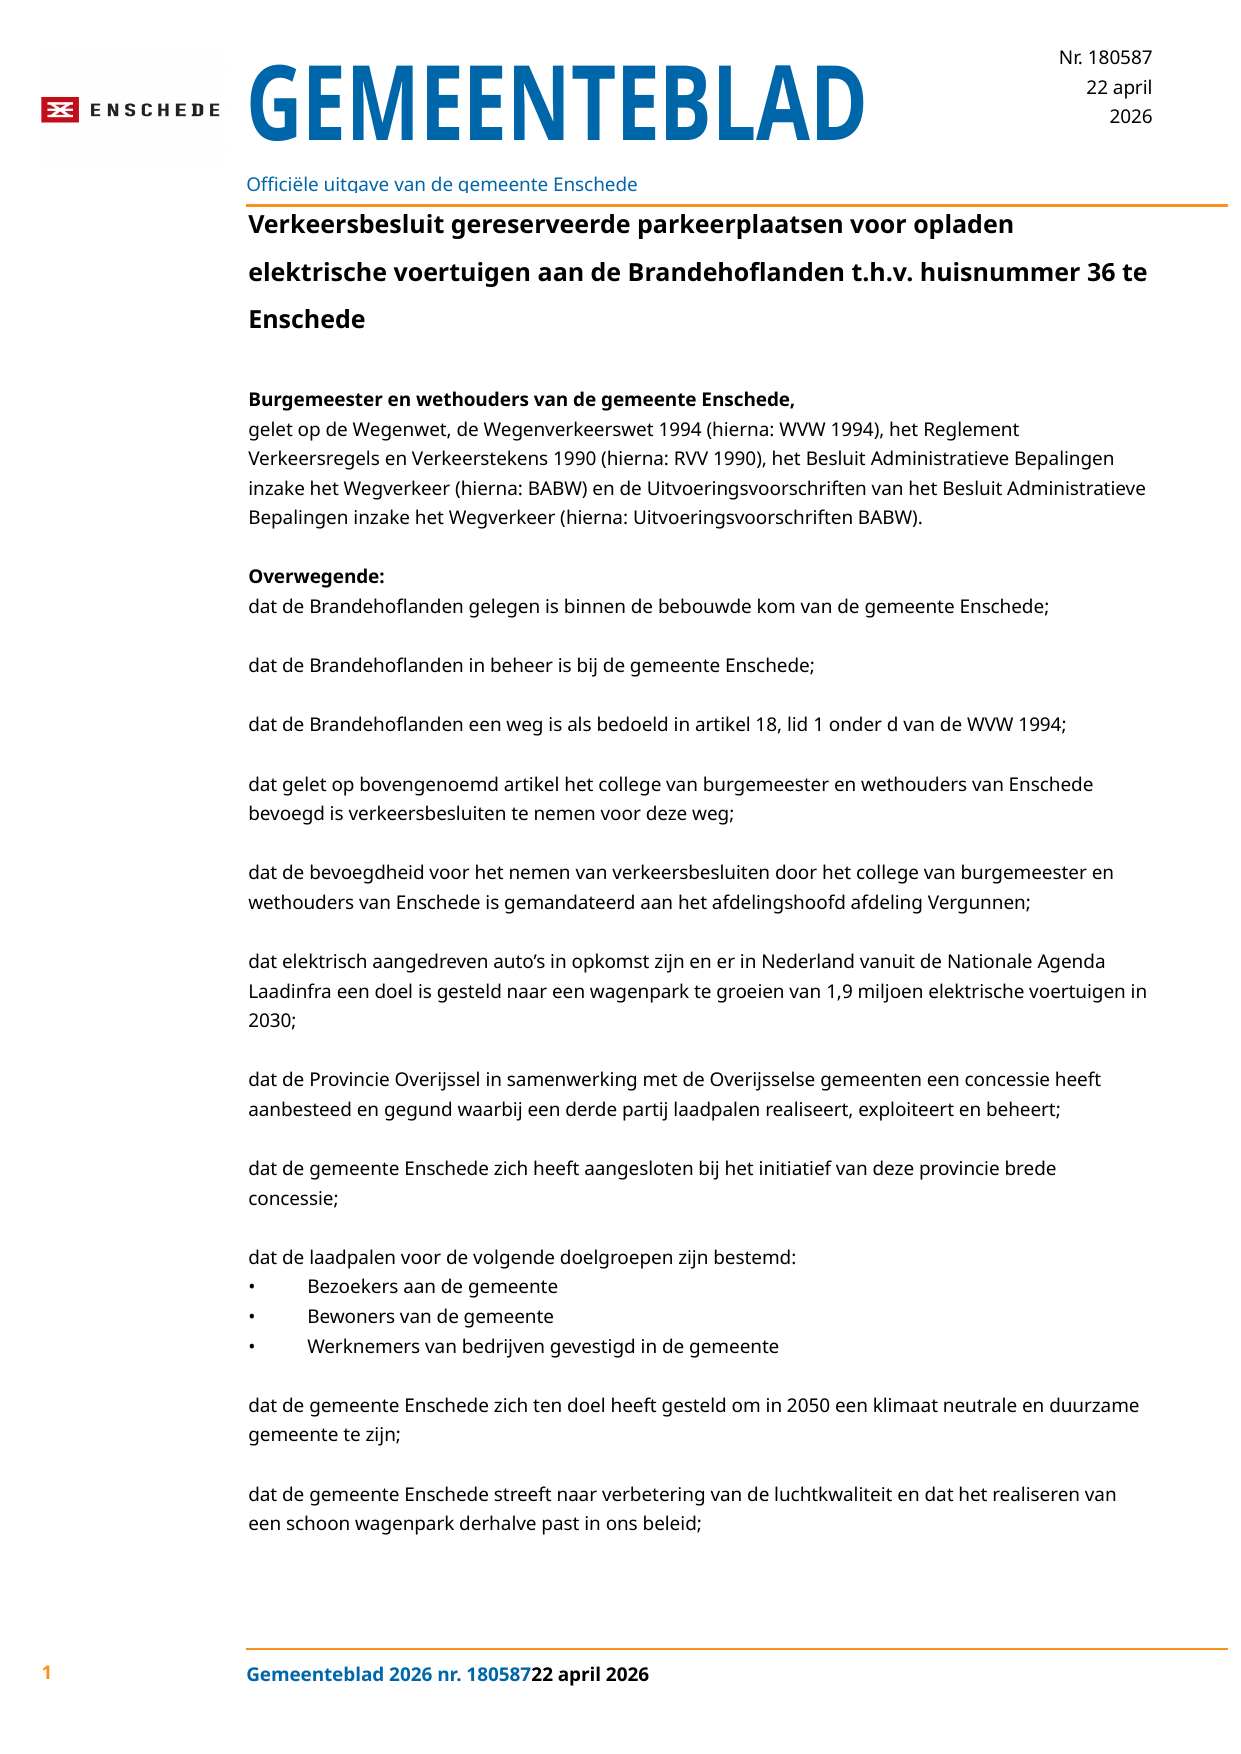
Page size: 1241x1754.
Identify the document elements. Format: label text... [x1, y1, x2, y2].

text dat de Brandehoflanden in beheer is bij de gemeente Enschede; [248, 652, 1152, 678]
text dat de laadpalen voor de volgende doelgroepen zijn bestemd: [248, 1244, 1152, 1270]
picture [41, 47, 231, 172]
text dat elektrisch aangedreven auto’s in opkomst zijn en er in Nederland vanuit de Nationale Agenda Laadinfra een doel is gesteld naar een wagenpark te groeien van 1,9 miljoen elektrische voertuigen in 2030; [248, 948, 1152, 1033]
list Bewoners van de gemeente [248, 1303, 1152, 1329]
text dat de Provincie Overijssel in samenwerking met de Overijsselse gemeenten een concessie heeft aanbesteed en gegund waarbij een derde partij laadpalen realiseert, exploiteert en beheert; [248, 1067, 1152, 1122]
text Verkeersbesluit gereserveerde parkeerplaatsen voor opladen elektrische voertuigen aan de Brandehoflanden t.h.v. huisnummer 36 te Enschede [248, 207, 1152, 336]
list Bezoekers aan de gemeente [248, 1274, 1152, 1299]
text gelet op de Wegenwet, de Wegenverkeerswet 1994 (hierna: WVW 1994), het Reglement Verkeersregels en Verkeerstekens 1990 (hierna: RVV 1990), het Besluit Administratieve Bepalingen inzake het Wegverkeer (hierna: BABW) en de Uitvoeringsvoorschriften van het Besluit Administratieve Bepalingen inzake het Wegverkeer (hierna: Uitvoeringsvoorschriften BABW). [248, 416, 1152, 530]
text dat de bevoegdheid voor het nemen van verkeersbesluiten door het college van burgemeester en wethouders van Enschede is gemandateerd aan het afdelingshoofd afdeling Vergunnen; [248, 859, 1152, 915]
text Burgemeester en wethouders van de gemeente Enschede, [248, 386, 1152, 412]
text dat de gemeente Enschede streeft naar verbetering van de luchtkwaliteit en dat het realiseren van een schoon wagenpark derhalve past in ons beleid; [248, 1481, 1152, 1536]
text dat gelet op bovengenoemd artikel het college van burgemeester en wethouders van Enschede bevoegd is verkeersbesluiten te nemen voor deze weg; [248, 771, 1152, 826]
text dat de Brandehoflanden gelegen is binnen de bebouwde kom van de gemeente Enschede; [248, 593, 1152, 619]
text Overwegende: [248, 564, 1152, 589]
text dat de gemeente Enschede zich heeft aangesloten bij het initiatief van deze provincie brede concessie; [248, 1155, 1152, 1211]
list Werknemers van bedrijven gevestigd in de gemeente [248, 1333, 1152, 1359]
text dat de gemeente Enschede zich ten doel heeft gesteld om in 2050 een klimaat neutrale en duurzame gemeente te zijn; [248, 1392, 1152, 1447]
text dat de Brandehoflanden een weg is als bedoeld in artikel 18, lid 1 onder d van de WVW 1994; [248, 712, 1152, 737]
